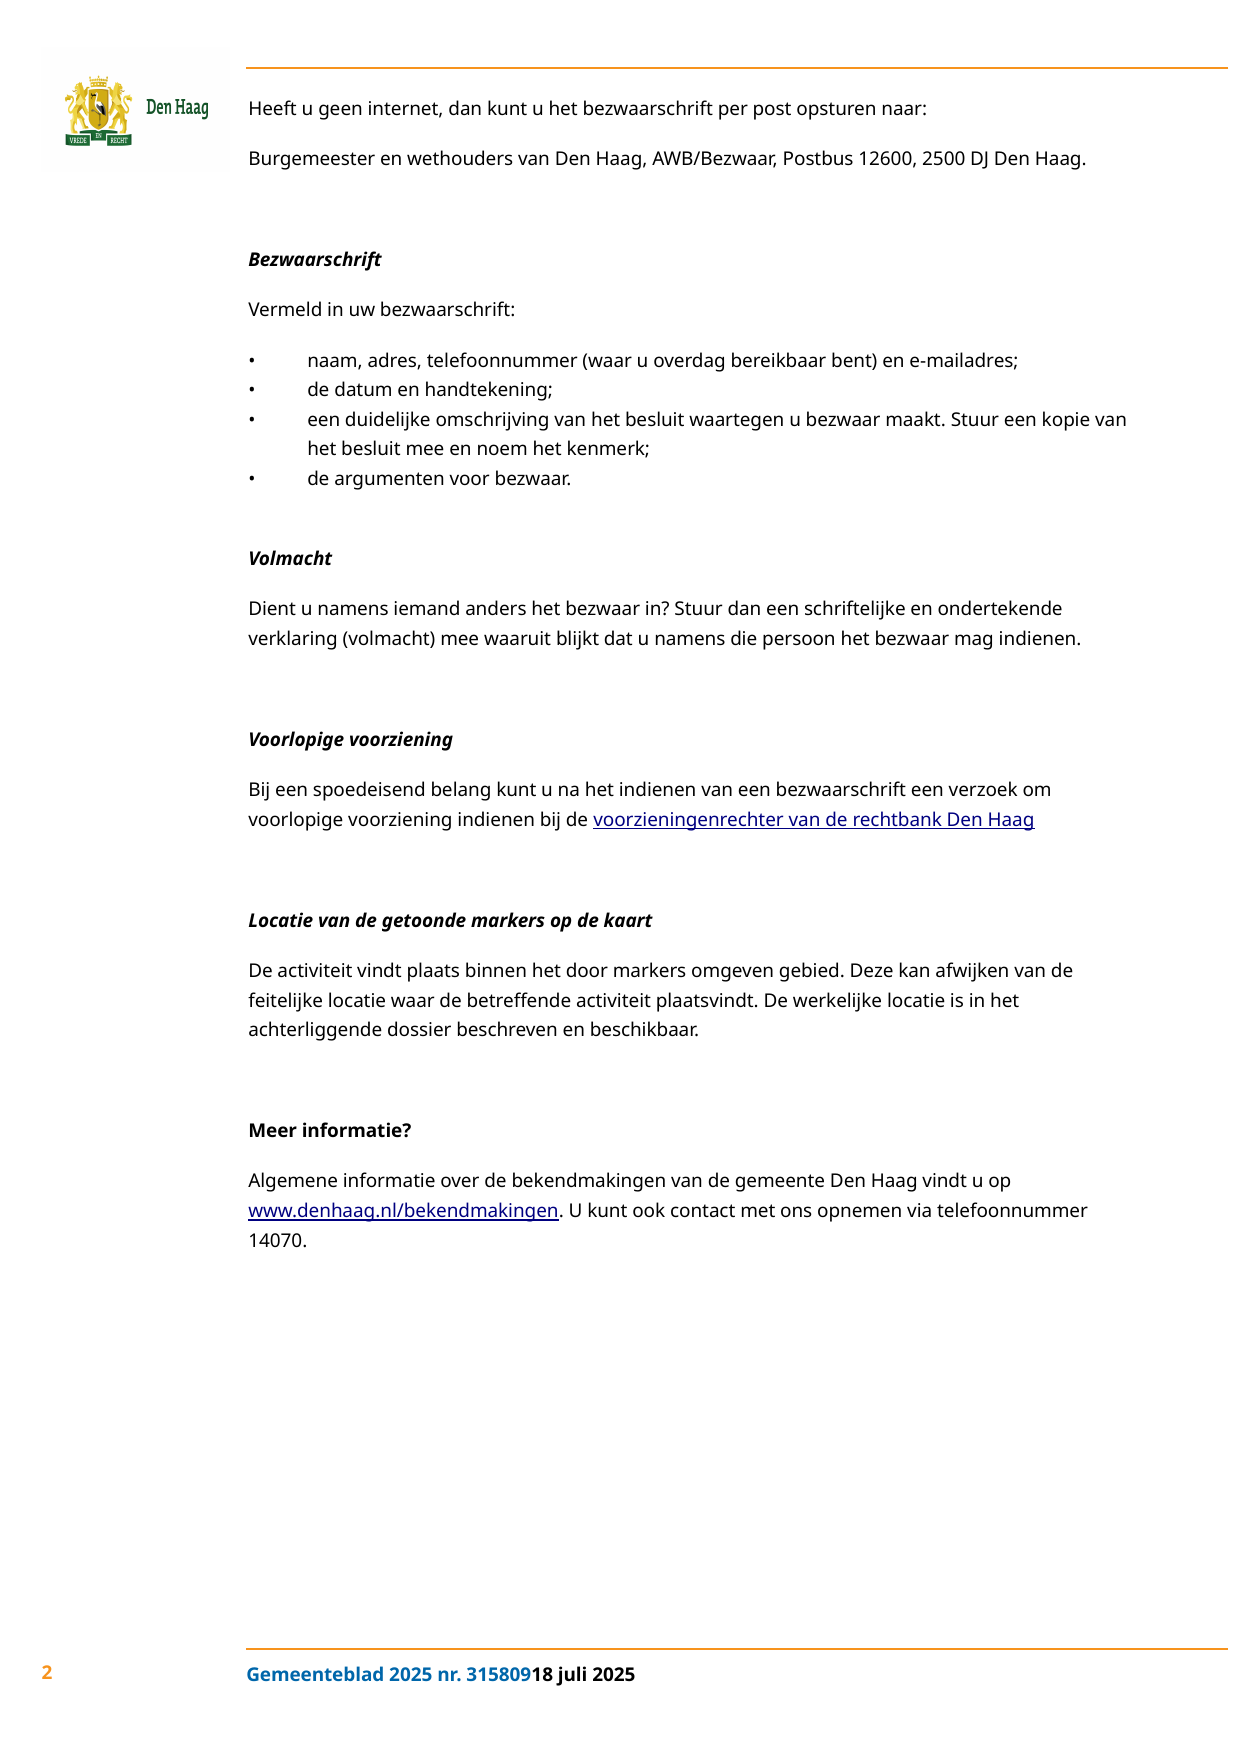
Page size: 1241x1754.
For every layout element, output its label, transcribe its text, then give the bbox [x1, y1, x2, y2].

text Algemene informatie over de bekendmakingen van de gemeente Den Haag vindt u op www.denhaag.nl/bekendmakingen. U kunt ook contact met ons opnemen via telefoonnummer 14070. [248, 1168, 1152, 1253]
list naam, adres, telefoonnummer (waar u overdag bereikbaar bent) en e-mailadres; [248, 347, 1152, 373]
text Heeft u geen internet, dan kunt u het bezwaarschrift per post opsturen naar: [248, 95, 1152, 121]
list de argumenten voor bezwaar. [248, 465, 1152, 491]
text Burgemeester en wethouders van Den Haag, AWB/Bezwaar, Postbus 12600, 2500 DJ Den Haag. [248, 145, 1152, 171]
text Locatie van de getoonde markers op de kaart [248, 907, 1152, 933]
list de datum en handtekening; [248, 376, 1152, 402]
text Bezwaarschrift [248, 246, 1152, 272]
list een duidelijke omschrijving van het besluit waartegen u bezwaar maakt. Stuur een kopie van het besluit mee en noem het kenmerk; [248, 406, 1152, 461]
text Volmacht [248, 545, 1152, 571]
text De activiteit vindt plaats binnen het door markers omgeven gebied. Deze kan afwijken van de feitelijke locatie waar de betreffende activiteit plaatsvindt. De werkelijke locatie is in het achterliggende dossier beschreven en beschikbaar. [248, 957, 1152, 1042]
text Bij een spoedeisend belang kunt u na het indienen van een bezwaarschrift een verzoek om voorlopige voorziening indienen bij de voorzieningenrechter van de rechtbank Den Haag [248, 776, 1152, 832]
text Dient u namens iemand anders het bezwaar in? Stuur dan een schriftelijke en ondertekende verklaring (volmacht) mee waaruit blijkt dat u namens die persoon het bezwaar mag indienen. [248, 596, 1152, 651]
text Meer informatie? [248, 1117, 1152, 1143]
text Voorlopige voorziening [248, 726, 1152, 752]
picture [41, 47, 231, 172]
text Vermeld in uw bezwaarschrift: [248, 296, 1152, 322]
